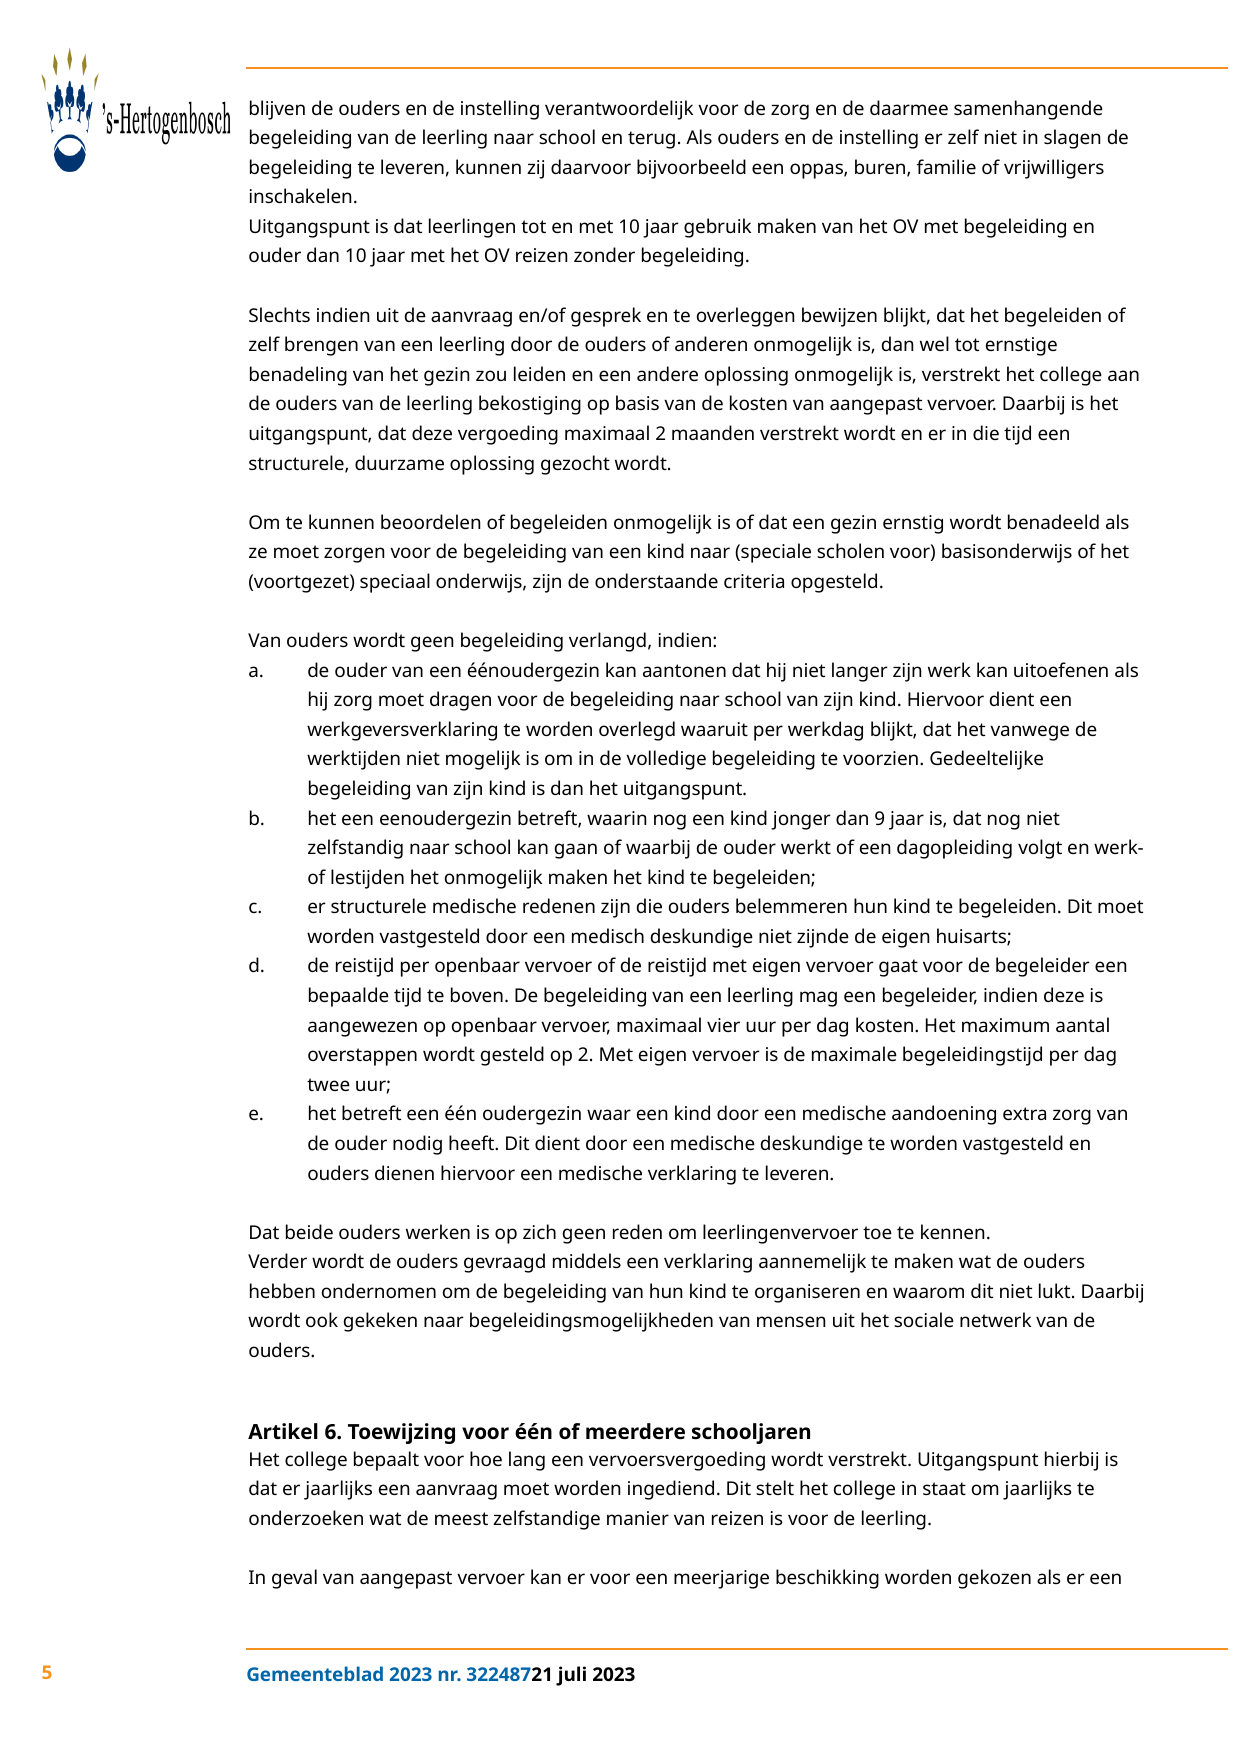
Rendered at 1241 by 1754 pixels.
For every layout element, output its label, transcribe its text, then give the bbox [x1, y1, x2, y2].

picture [41, 47, 231, 172]
list de reistijd per openbaar vervoer of de reistijd met eigen vervoer gaat voor de begeleider een bepaalde tijd te boven. De begeleiding van een leerling mag een begeleider, indien deze is aangewezen op openbaar vervoer, maximaal vier uur per dag kosten. Het maximum aantal overstappen wordt gesteld op 2. Met eigen vervoer is de maximale begeleidingstijd per dag twee uur; [248, 953, 1152, 1097]
text Verder wordt de ouders gevraagd middels een verklaring aannemelijk te maken wat de ouders hebben ondernomen om de begeleiding van hun kind te organiseren en waarom dit niet lukt. Daarbij wordt ook gekeken naar begeleidingsmogelijkheden van mensen uit het sociale netwerk van de ouders. [248, 1248, 1152, 1363]
list het betreft een één oudergezin waar een kind door een medische aandoening extra zorg van de ouder nodig heeft. Dit dient door een medische deskundige te worden vastgesteld en ouders dienen hiervoor een medische verklaring te leveren. [248, 1101, 1152, 1186]
text Van ouders wordt geen begeleiding verlangd, indien: [248, 627, 1152, 653]
list er structurele medische redenen zijn die ouders belemmeren hun kind te begeleiden. Dit moet worden vastgesteld door een medisch deskundige niet zijnde de eigen huisarts; [248, 893, 1152, 949]
text Het college bepaalt voor hoe lang een vervoersvergoeding wordt verstrekt. Uitgangspunt hierbij is dat er jaarlijks een aanvraag moet worden ingediend. Dit stelt het college in staat om jaarlijks te onderzoeken wat de meest zelfstandige manier van reizen is voor de leerling. [248, 1446, 1152, 1531]
text Slechts indien uit de aanvraag en/of gesprek en te overleggen bewijzen blijkt, dat het begeleiden of zelf brengen van een leerling door de ouders of anderen onmogelijk is, dan wel tot ernstige benadeling van het gezin zou leiden en een andere oplossing onmogelijk is, verstrekt het college aan de ouders van de leerling bekostiging op basis van de kosten van aangepast vervoer. Daarbij is het uitgangspunt, dat deze vergoeding maximaal 2 maanden verstrekt wordt en er in die tijd een structurele, duurzame oplossing gezocht wordt. [248, 302, 1152, 476]
text Om te kunnen beoordelen of begeleiden onmogelijk is of dat een gezin ernstig wordt benadeeld als ze moet zorgen voor de begeleiding van een kind naar (speciale scholen voor) basisonderwijs of het (voortgezet) speciaal onderwijs, zijn de onderstaande criteria opgesteld. [248, 509, 1152, 594]
text Dat beide ouders werken is op zich geen reden om leerlingenvervoer toe te kennen. [248, 1219, 1152, 1245]
text blijven de ouders en de instelling verantwoordelijk voor de zorg en de daarmee samenhangende begeleiding van de leerling naar school en terug. Als ouders en de instelling er zelf niet in slagen de begeleiding te leveren, kunnen zij daarvoor bijvoorbeeld een oppas, buren, familie of vrijwilligers inschakelen. [248, 95, 1152, 209]
text In geval van aangepast vervoer kan er voor een meerjarige beschikking worden gekozen als er een [248, 1564, 1152, 1590]
list de ouder van een éénoudergezin kan aantonen dat hij niet langer zijn werk kan uitoefenen als hij zorg moet dragen voor de begeleiding naar school van zijn kind. Hiervoor dient een werkgeversverklaring te worden overlegd waaruit per werkdag blijkt, dat het vanwege de werktijden niet mogelijk is om in de volledige begeleiding te voorzien. Gedeeltelijke begeleiding van zijn kind is dan het uitgangspunt. [248, 657, 1152, 801]
text Uitgangspunt is dat leerlingen tot en met 10 jaar gebruik maken van het OV met begeleiding en ouder dan 10 jaar met het OV reizen zonder begeleiding. [248, 213, 1152, 268]
list het een eenoudergezin betreft, waarin nog een kind jonger dan 9 jaar is, dat nog niet zelfstandig naar school kan gaan of waarbij de ouder werkt of een dagopleiding volgt en werk- of lestijden het onmogelijk maken het kind te begeleiden; [248, 805, 1152, 890]
text Artikel 6. Toewijzing voor één of meerdere schooljaren [248, 1417, 1152, 1446]
